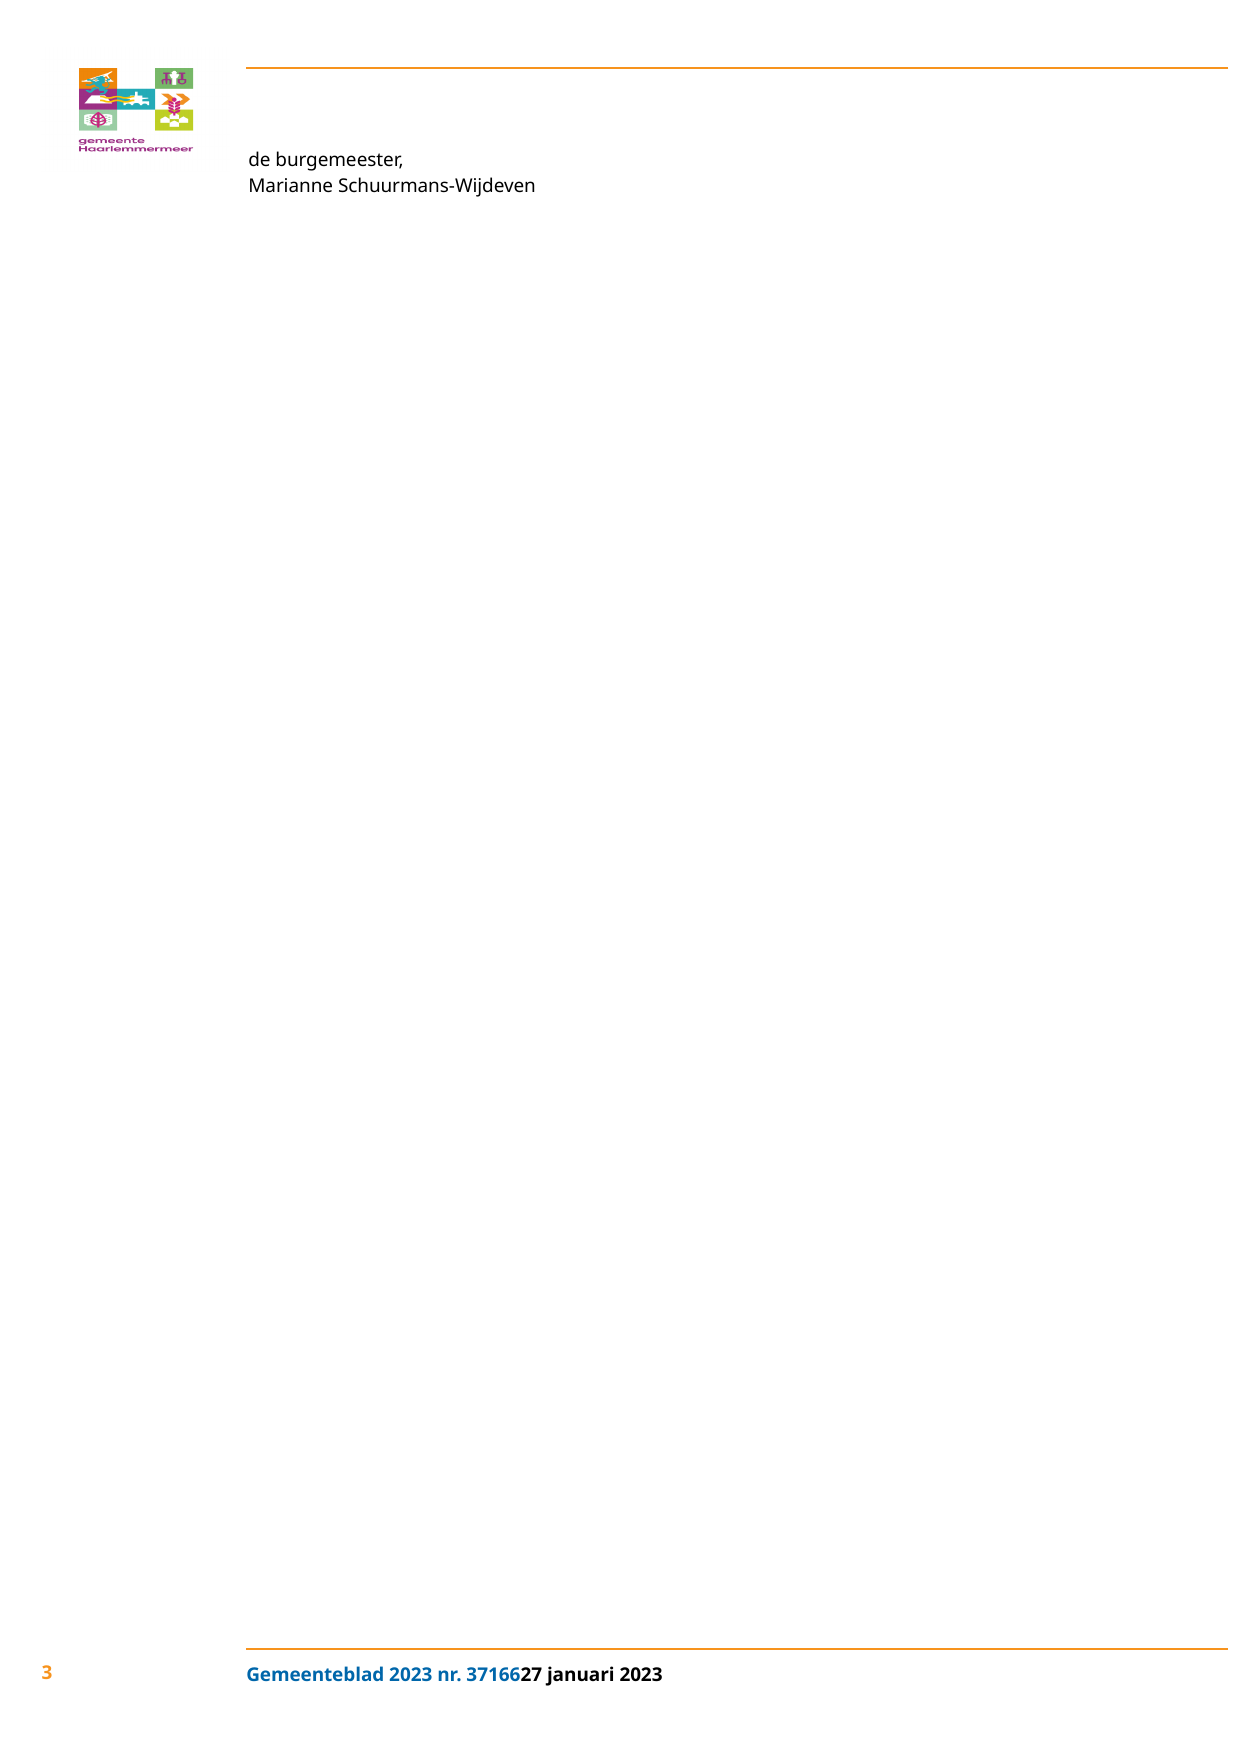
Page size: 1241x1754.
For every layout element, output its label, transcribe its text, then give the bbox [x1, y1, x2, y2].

text de burgemeester, [248, 146, 1152, 172]
text Marianne Schuurmans-Wijdeven [248, 172, 1152, 198]
picture [41, 47, 231, 172]
